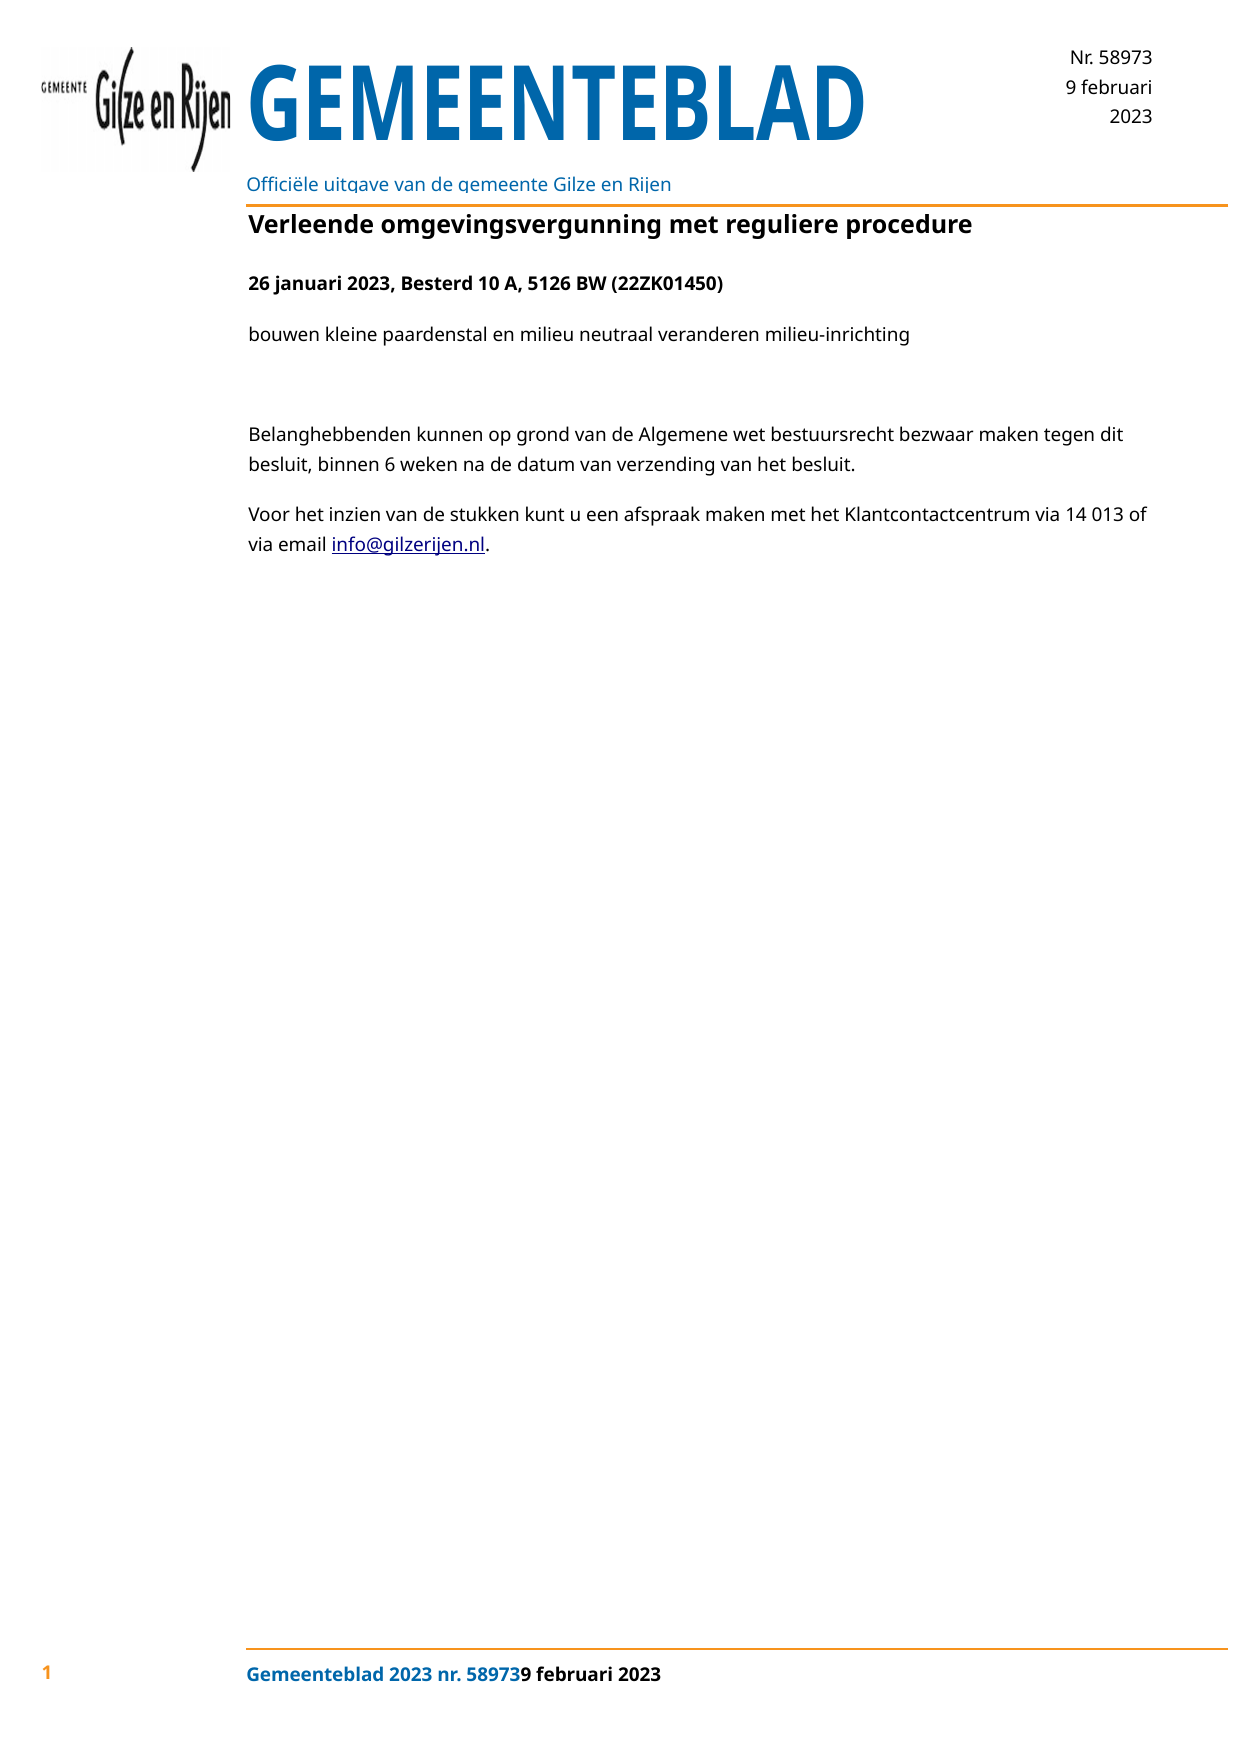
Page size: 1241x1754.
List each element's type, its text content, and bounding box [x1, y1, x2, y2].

text bouwen kleine paardenstal en milieu neutraal veranderen milieu-inrichting [248, 321, 1152, 346]
text Verleende omgevingsvergunning met reguliere procedure [248, 207, 1152, 241]
picture [41, 47, 231, 172]
text Belanghebbenden kunnen op grond van de Algemene wet bestuursrecht bezwaar maken tegen dit besluit, binnen 6 weken na de datum van verzending van het besluit. [248, 422, 1152, 477]
text Voor het inzien van de stukken kunt u een afspraak maken met het Klantcontactcentrum via 14 013 of via email info@gilzerijen.nl. [248, 502, 1152, 557]
text 26 januari 2023, Besterd 10 A, 5126 BW (22ZK01450) [248, 270, 1152, 296]
